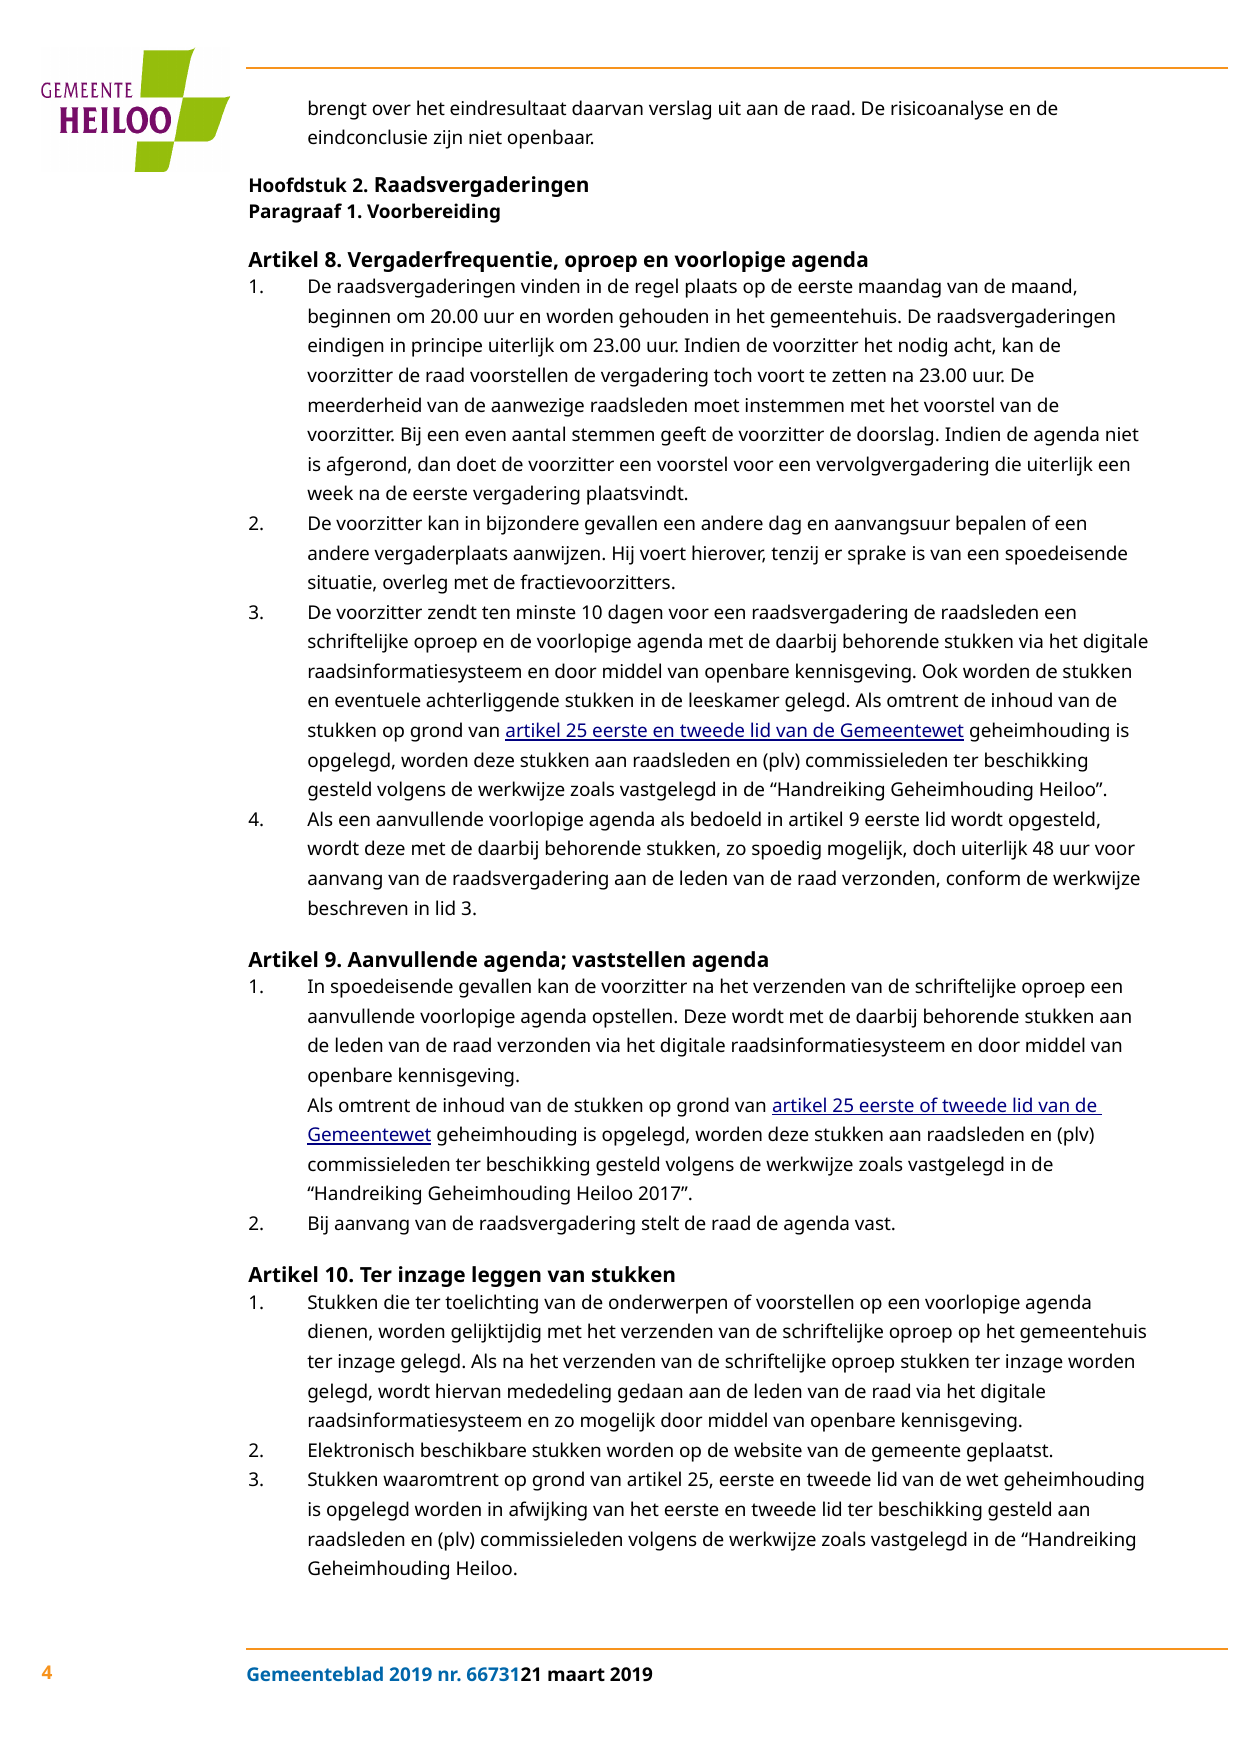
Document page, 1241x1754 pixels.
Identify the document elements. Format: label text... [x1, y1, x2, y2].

list De raadsvergaderingen vinden in de regel plaats op de eerste maandag van de maand, beginnen om 20.00 uur en worden gehouden in het gemeentehuis. De raadsvergaderingen eindigen in principe uiterlijk om 23.00 uur. Indien de voorzitter het nodig acht, kan de voorzitter de raad voorstellen de vergadering toch voort te zetten na 23.00 uur. De meerderheid van de aanwezige raadsleden moet instemmen met het voorstel van de voorzitter. Bij een even aantal stemmen geeft de voorzitter de doorslag. Indien de agenda niet is afgerond, dan doet de voorzitter een voorstel voor een vervolgvergadering die uiterlijk een week na de eerste vergadering plaatsvindt. [248, 273, 1152, 506]
list Als omtrent de inhoud van de stukken op grond van artikel 25 eerste of tweede lid van de Gemeentewet geheimhouding is opgelegd, worden deze stukken aan raadsleden en (plv) commissieleden ter beschikking gesteld volgens de werkwijze zoals vastgelegd in de “Handreiking Geheimhouding Heiloo 2017”. [248, 1092, 1152, 1206]
list Stukken die ter toelichting van de onderwerpen of voorstellen op een voorlopige agenda dienen, worden gelijktijdig met het verzenden van de schriftelijke oproep op het gemeentehuis ter inzage gelegd. Als na het verzenden van de schriftelijke oproep stukken ter inzage worden gelegd, wordt hiervan mededeling gedaan aan de leden van de raad via het digitale raadsinformatiesysteem en zo mogelijk door middel van openbare kennisgeving. [248, 1289, 1152, 1433]
picture [41, 47, 231, 172]
text Artikel 8. Vergaderfrequentie, oproep en voorlopige agenda [248, 245, 1152, 273]
list brengt over het eindresultaat daarvan verslag uit aan de raad. De risicoanalyse en de eindconclusie zijn niet openbaar. [248, 95, 1152, 150]
text Hoofdstuk 2. Raadsvergaderingen [248, 170, 1152, 198]
list Elektronisch beschikbare stukken worden op de website van de gemeente geplaatst. [248, 1437, 1152, 1463]
list Stukken waaromtrent op grond van artikel 25, eerste en tweede lid van de wet geheimhouding is opgelegd worden in afwijking van het eerste en tweede lid ter beschikking gesteld aan raadsleden en (plv) commissieleden volgens de werkwijze zoals vastgelegd in de “Handreiking Geheimhouding Heiloo. [248, 1467, 1152, 1581]
text Paragraaf 1. Voorbereiding [248, 198, 1152, 224]
text Artikel 9. Aanvullende agenda; vaststellen agenda [248, 945, 1152, 973]
list Bij aanvang van de raadsvergadering stelt de raad de agenda vast. [248, 1210, 1152, 1236]
list De voorzitter kan in bijzondere gevallen een andere dag en aanvangsuur bepalen of een andere vergaderplaats aanwijzen. Hij voert hierover, tenzij er sprake is van een spoedeisende situatie, overleg met de fractievoorzitters. [248, 510, 1152, 595]
list Als een aanvullende voorlopige agenda als bedoeld in artikel 9 eerste lid wordt opgesteld, wordt deze met de daarbij behorende stukken, zo spoedig mogelijk, doch uiterlijk 48 uur voor aanvang van de raadsvergadering aan de leden van de raad verzonden, conform de werkwijze beschreven in lid 3. [248, 806, 1152, 920]
list De voorzitter zendt ten minste 10 dagen voor een raadsvergadering de raadsleden een schriftelijke oproep en de voorlopige agenda met de daarbij behorende stukken via het digitale raadsinformatiesysteem en door middel van openbare kennisgeving. Ook worden de stukken en eventuele achterliggende stukken in de leeskamer gelegd. Als omtrent de inhoud van de stukken op grond van artikel 25 eerste en tweede lid van de Gemeentewet geheimhouding is opgelegd, worden deze stukken aan raadsleden en (plv) commissieleden ter beschikking gesteld volgens de werkwijze zoals vastgelegd in de “Handreiking Geheimhouding Heiloo”. [248, 599, 1152, 802]
list In spoedeisende gevallen kan de voorzitter na het verzenden van de schriftelijke oproep een aanvullende voorlopige agenda opstellen. Deze wordt met de daarbij behorende stukken aan de leden van de raad verzonden via het digitale raadsinformatiesysteem en door middel van openbare kennisgeving. [248, 973, 1152, 1088]
text Artikel 10. Ter inzage leggen van stukken [248, 1261, 1152, 1289]
